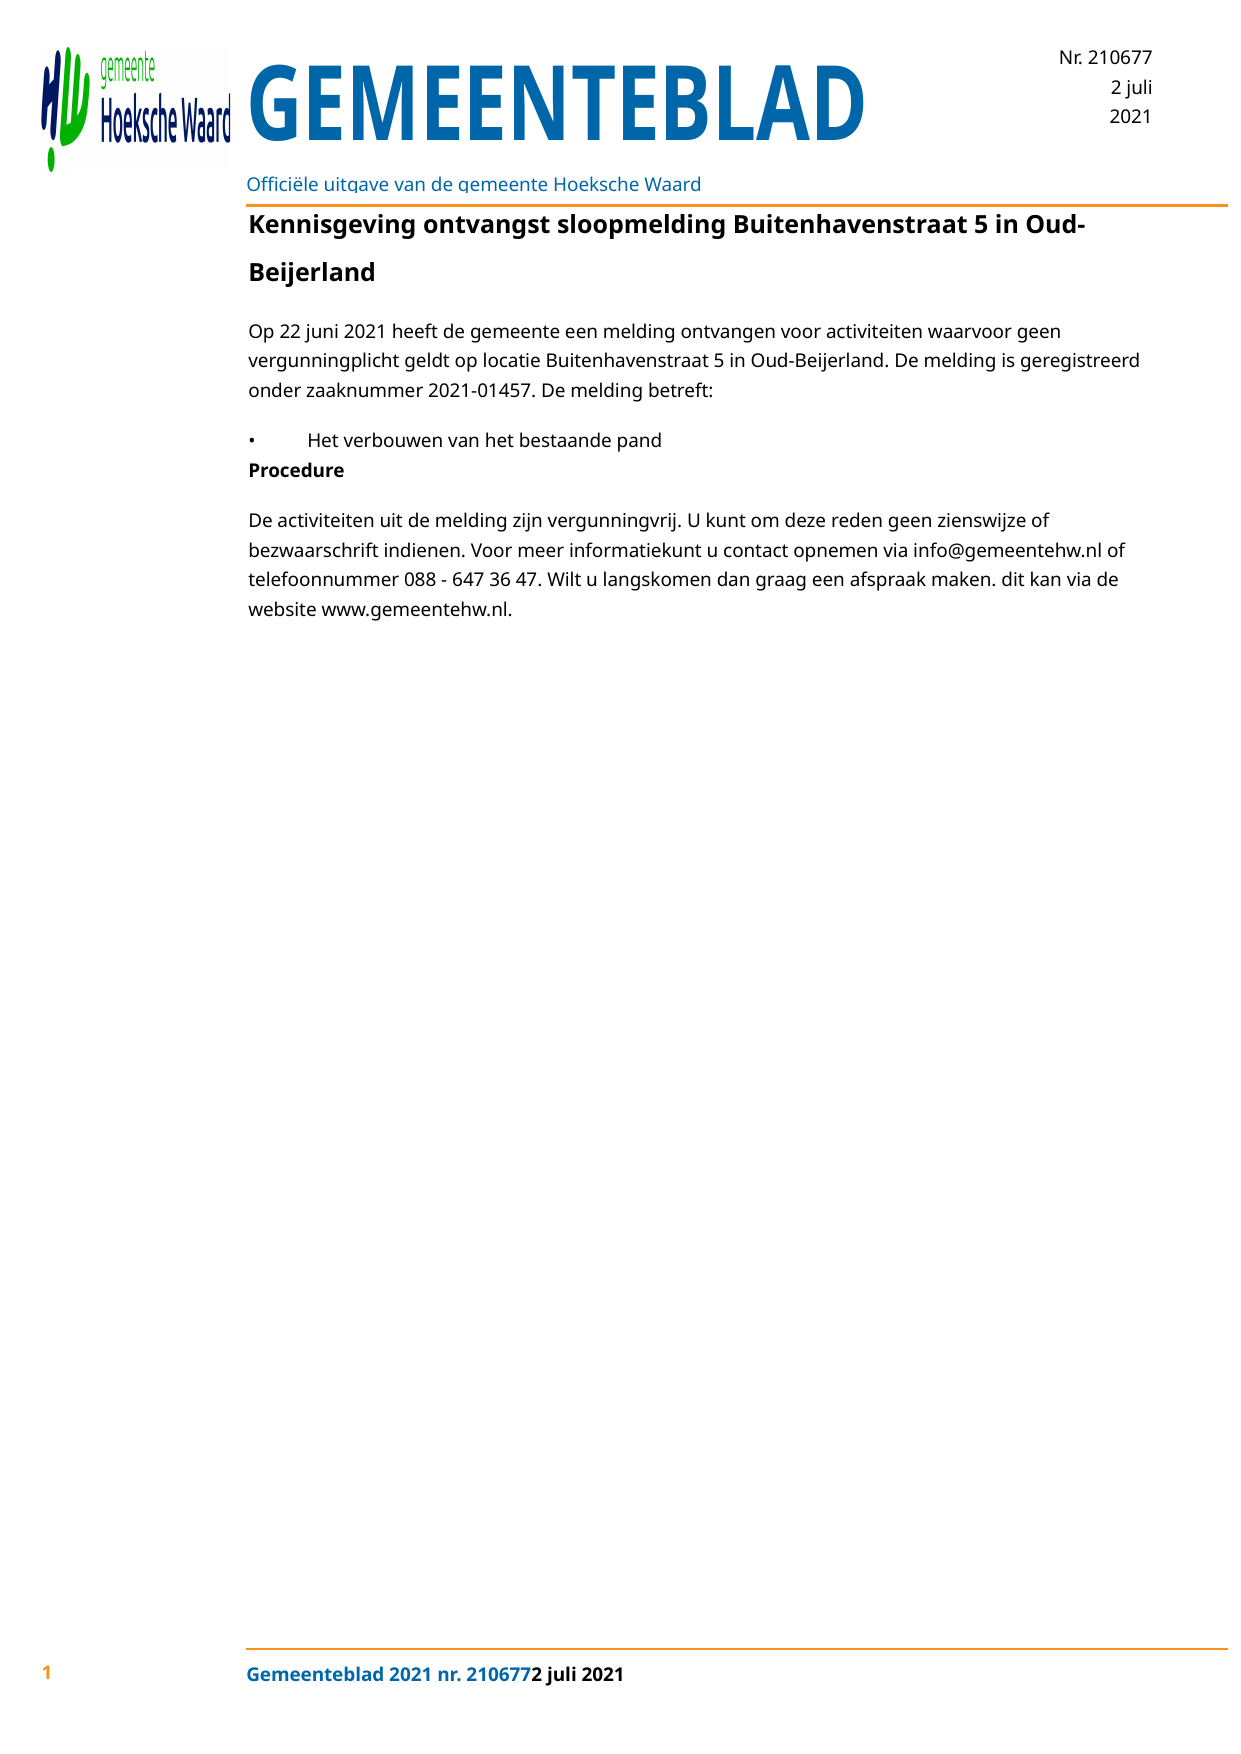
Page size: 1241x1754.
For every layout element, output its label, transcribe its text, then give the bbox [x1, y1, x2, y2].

text Kennisgeving ontvangst sloopmelding Buitenhavenstraat 5 in Oud-Beijerland [248, 207, 1152, 288]
text De activiteiten uit de melding zijn vergunningvrij. U kunt om deze reden geen zienswijze of bezwaarschrift indienen. Voor meer informatiekunt u contact opnemen via info@gemeentehw.nl of telefoonnummer 088 - 647 36 47. Wilt u langskomen dan graag een afspraak maken. dit kan via de website www.gemeentehw.nl. [248, 507, 1152, 622]
picture [41, 47, 231, 172]
list Het verbouwen van het bestaande pand [248, 427, 1152, 453]
text Op 22 juni 2021 heeft de gemeente een melding ontvangen voor activiteiten waarvoor geen vergunningplicht geldt op locatie Buitenhavenstraat 5 in Oud-Beijerland. De melding is geregistreerd onder zaaknummer 2021-01457. De melding betreft: [248, 318, 1152, 403]
text Procedure [248, 457, 1152, 483]
